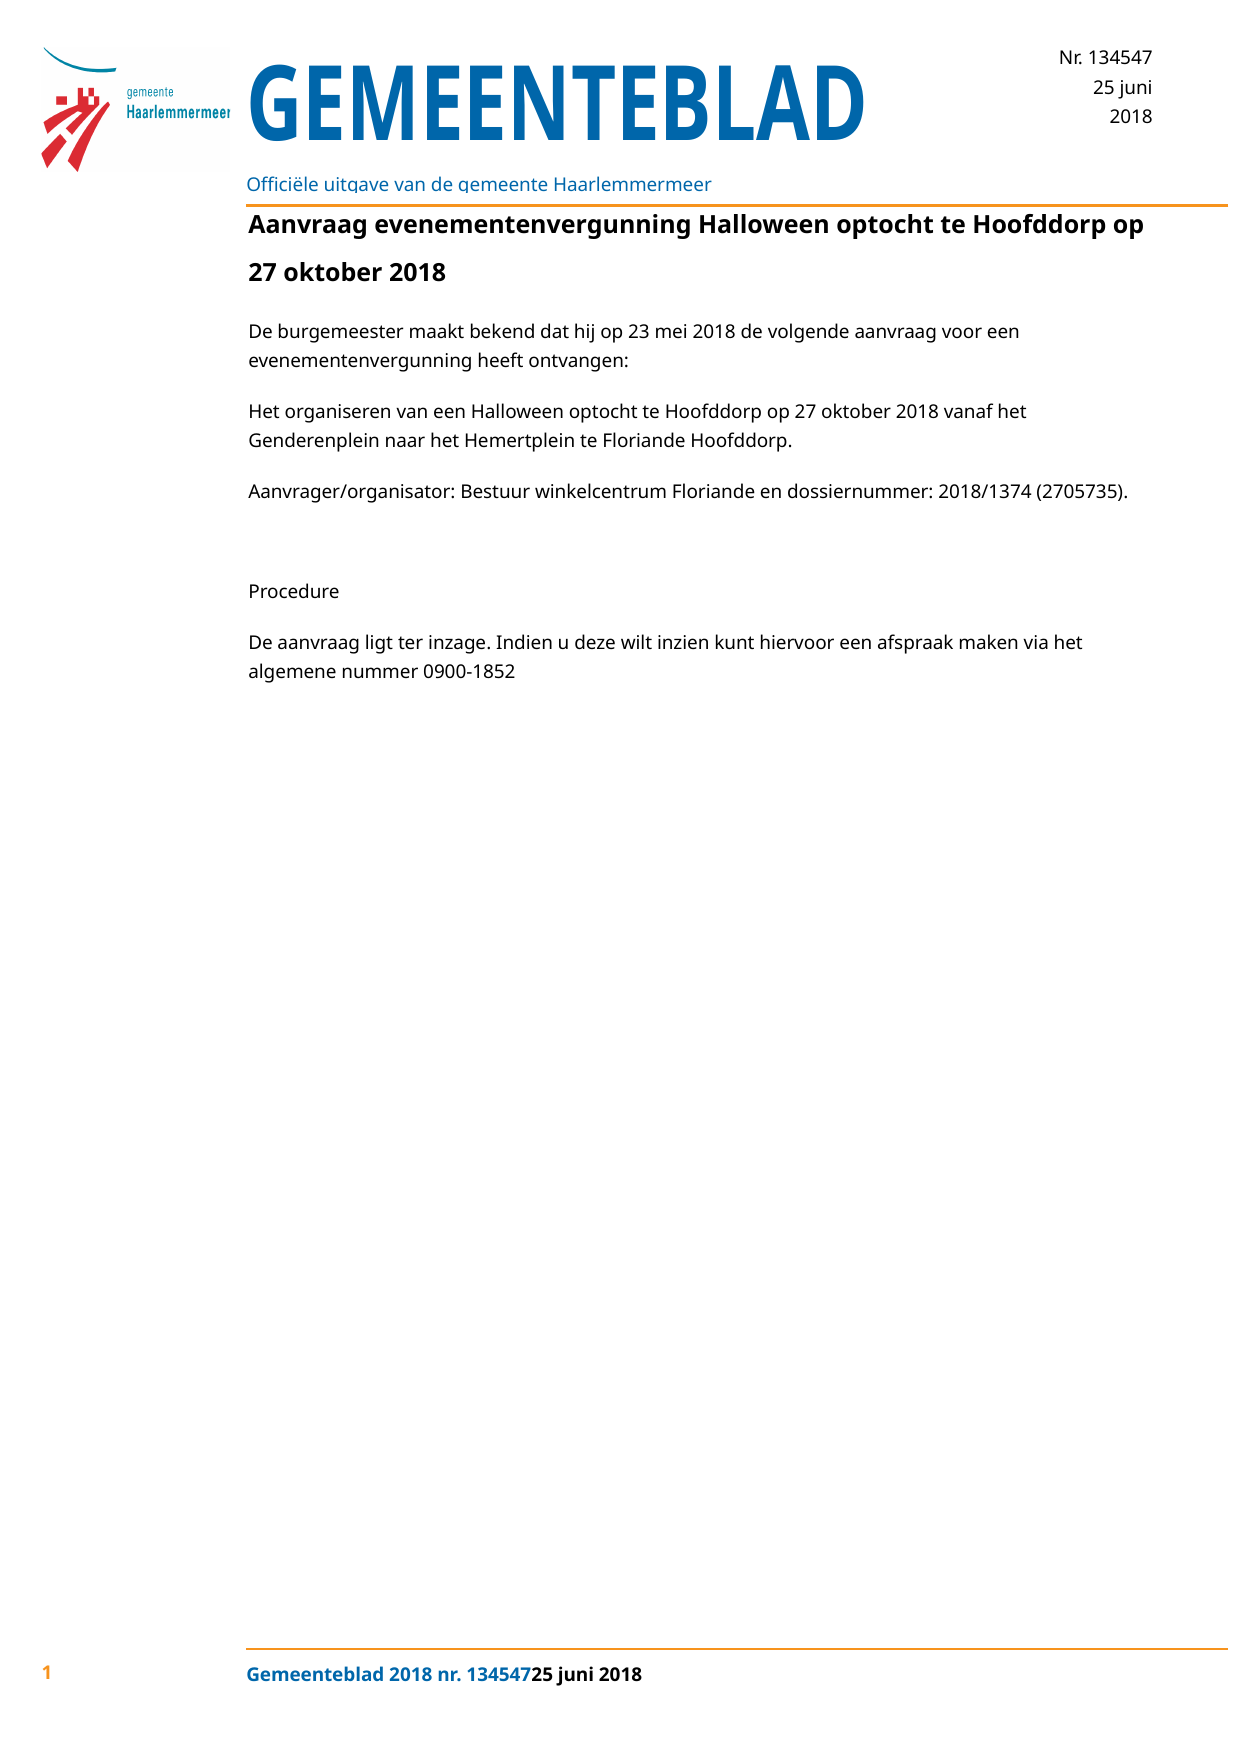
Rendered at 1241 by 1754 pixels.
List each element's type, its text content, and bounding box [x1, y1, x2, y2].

text De aanvraag ligt ter inzage. Indien u deze wilt inzien kunt hiervoor een afspraak maken via het algemene nummer 0900-1852 [248, 629, 1152, 684]
text Aanvraag evenementenvergunning Halloween optocht te Hoofddorp op 27 oktober 2018 [248, 207, 1152, 288]
picture [41, 47, 231, 172]
text De burgemeester maakt bekend dat hij op 23 mei 2018 de volgende aanvraag voor een evenementenvergunning heeft ontvangen: [248, 318, 1152, 373]
text Aanvrager/organisator: Bestuur winkelcentrum Floriande en dossiernummer: 2018/1374 (2705735). [248, 478, 1152, 504]
text Procedure [248, 579, 1152, 604]
text Het organiseren van een Halloween optocht te Hoofddorp op 27 oktober 2018 vanaf het Genderenplein naar het Hemertplein te Floriande Hoofddorp. [248, 398, 1152, 453]
